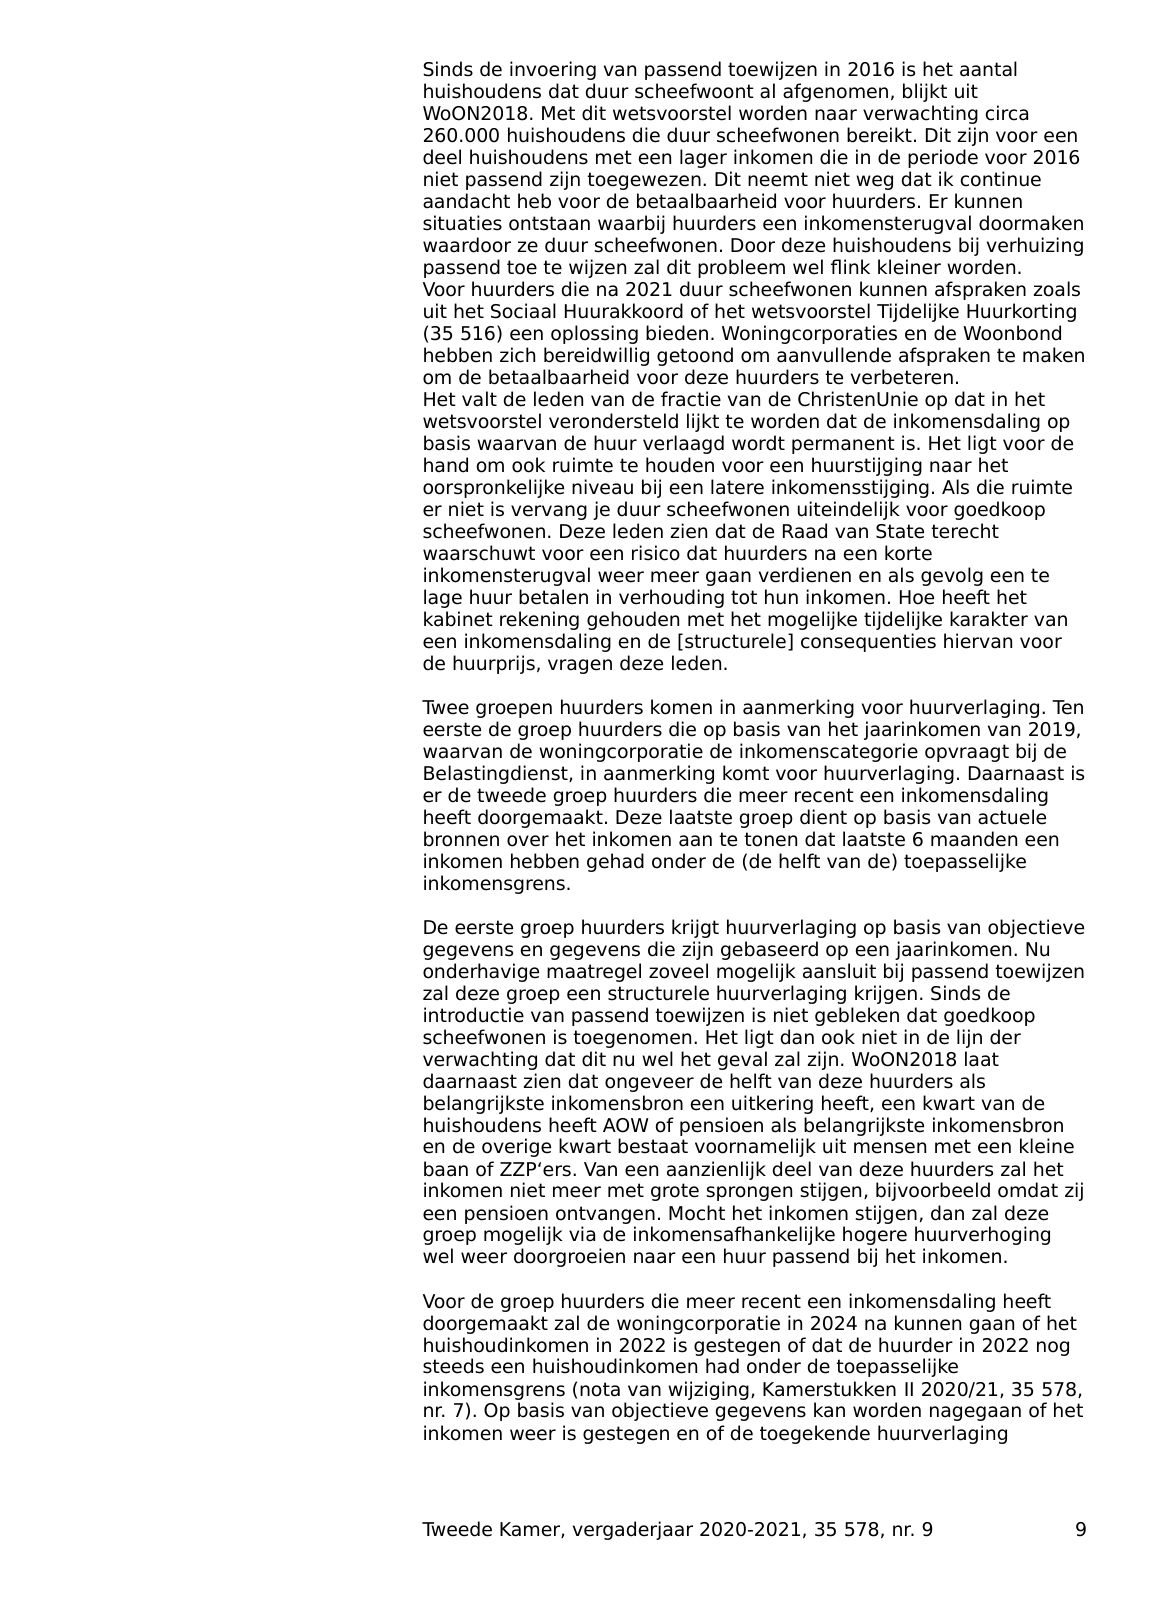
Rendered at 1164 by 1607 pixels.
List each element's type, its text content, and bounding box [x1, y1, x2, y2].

text Voor de groep huurders die meer recent een inkomensdaling heeft doorgemaakt zal de woningcorporatie in 2024 na kunnen gaan of het huishoudinkomen in 2022 is gestegen of dat de huurder in 2022 nog steeds een huishoudinkomen had onder de toepasselijke inkomensgrens (nota van wijziging, Kamerstukken II 2020/21, 35 578, nr. 7). Op basis van objectieve gegevens kan worden nagegaan of het inkomen weer is gestegen en of de toegekende huurverlaging [422, 1291, 1087, 1444]
text Het valt de leden van de fractie van de ChristenUnie op dat in het wetsvoorstel verondersteld lijkt te worden dat de inkomensdaling op basis waarvan de huur verlaagd wordt permanent is. Het ligt voor de hand om ook ruimte te houden voor een huurstijging naar het oorspronkelijke niveau bij een latere inkomensstijging. Als die ruimte er niet is vervang je duur scheefwonen uiteindelijk voor goedkoop scheefwonen. Deze leden zien dat de Raad van State terecht waarschuwt voor een risico dat huurders na een korte inkomensterugval weer meer gaan verdienen en als gevolg een te lage huur betalen in verhouding tot hun inkomen. Hoe heeft het kabinet rekening gehouden met het mogelijke tijdelijke karakter van een inkomensdaling en de [structurele] consequenties hiervan voor de huurprijs, vragen deze leden. [422, 389, 1087, 674]
text De eerste groep huurders krijgt huurverlaging op basis van objectieve gegevens en gegevens die zijn gebaseerd op een jaarinkomen. Nu onderhavige maatregel zoveel mogelijk aansluit bij passend toewijzen zal deze groep een structurele huurverlaging krijgen. Sinds de introductie van passend toewijzen is niet gebleken dat goedkoop scheefwonen is toegenomen. Het ligt dan ook niet in de lijn der verwachting dat dit nu wel het geval zal zijn. WoON2018 laat daarnaast zien dat ongeveer de helft van deze huurders als belangrijkste inkomensbron een uitkering heeft, een kwart van de huishoudens heeft AOW of pensioen als belangrijkste inkomensbron en de overige kwart bestaat voornamelijk uit mensen met een kleine baan of ZZP‘ers. Van een aanzienlijk deel van deze huurders zal het inkomen niet meer met grote sprongen stijgen, bijvoorbeeld omdat zij een pensioen ontvangen. Mocht het inkomen stijgen, dan zal deze groep mogelijk via de inkomensafhankelijke hogere huurverhoging wel weer doorgroeien naar een huur passend bij het inkomen. [422, 917, 1087, 1268]
text Twee groepen huurders komen in aanmerking voor huurverlaging. Ten eerste de groep huurders die op basis van het jaarinkomen van 2019, waarvan de woningcorporatie de inkomenscategorie opvraagt bij de Belastingdienst, in aanmerking komt voor huurverlaging. Daarnaast is er de tweede groep huurders die meer recent een inkomensdaling heeft doorgemaakt. Deze laatste groep dient op basis van actuele bronnen over het inkomen aan te tonen dat laatste 6 maanden een inkomen hebben gehad onder de (de helft van de) toepasselijke inkomensgrens. [422, 697, 1087, 894]
text Voor huurders die na 2021 duur scheefwonen kunnen afspraken zoals uit het Sociaal Huurakkoord of het wetsvoorstel Tijdelijke Huurkorting (35 516) een oplossing bieden. Woningcorporaties en de Woonbond hebben zich bereidwillig getoond om aanvullende afspraken te maken om de betaalbaarheid voor deze huurders te verbeteren. [422, 279, 1087, 389]
text Sinds de invoering van passend toewijzen in 2016 is het aantal huishoudens dat duur scheefwoont al afgenomen, blijkt uit WoON2018. Met dit wetsvoorstel worden naar verwachting circa 260.000 huishoudens die duur scheefwonen bereikt. Dit zijn voor een deel huishoudens met een lager inkomen die in de periode voor 2016 niet passend zijn toegewezen. Dit neemt niet weg dat ik continue aandacht heb voor de betaalbaarheid voor huurders. Er kunnen situaties ontstaan waarbij huurders een inkomensterugval doormaken waardoor ze duur scheefwonen. Door deze huishoudens bij verhuizing passend toe te wijzen zal dit probleem wel flink kleiner worden. [422, 59, 1087, 279]
